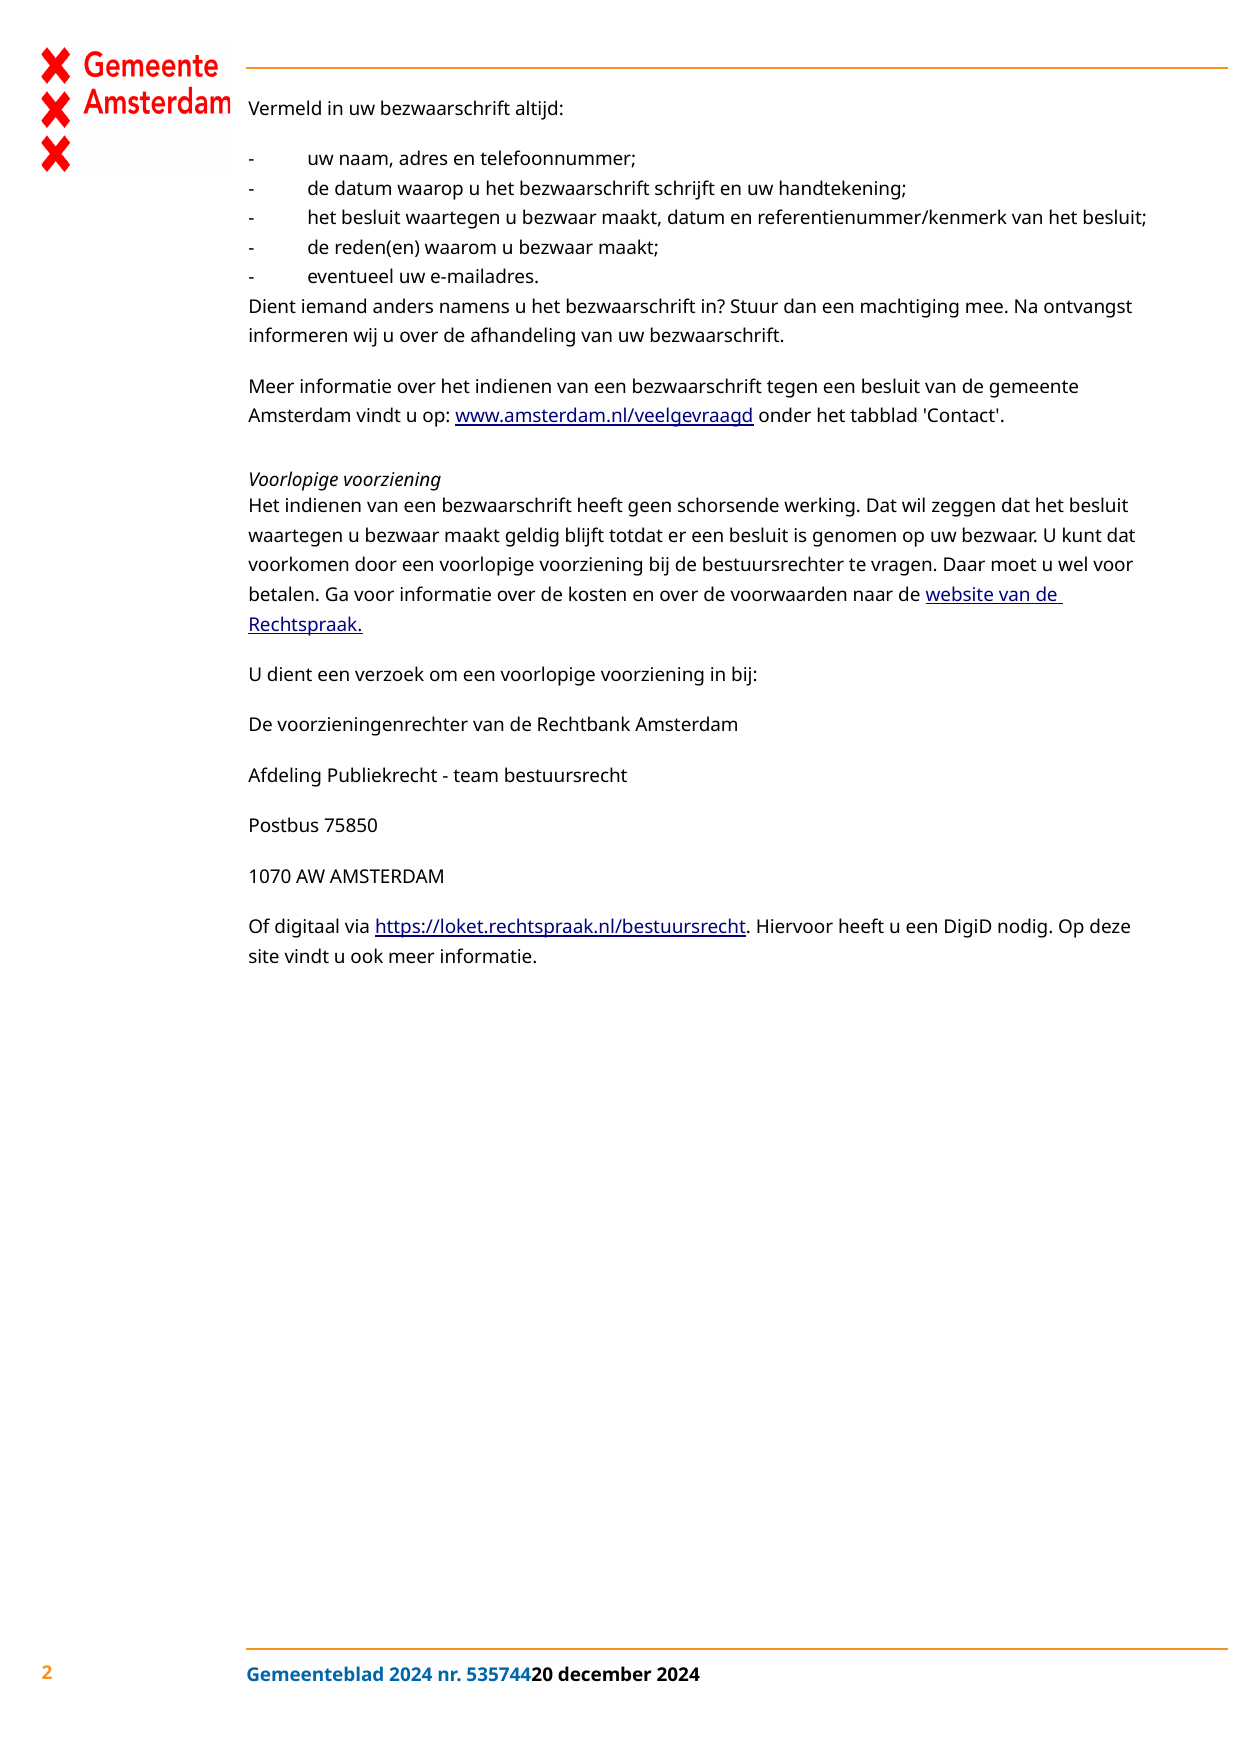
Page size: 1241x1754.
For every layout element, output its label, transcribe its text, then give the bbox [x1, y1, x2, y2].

text Voorlopige voorziening [248, 467, 1152, 492]
list het besluit waartegen u bezwaar maakt, datum en referentienummer/kenmerk van het besluit; [248, 204, 1152, 230]
list eventueel uw e-mailadres. [248, 263, 1152, 289]
text 1070 AW AMSTERDAM [248, 863, 1152, 888]
text Dient iemand anders namens u het bezwaarschrift in? Stuur dan een machtiging mee. Na ontvangst informeren wij u over de afhandeling van uw bezwaarschrift. [248, 293, 1152, 348]
text Postbus 75850 [248, 812, 1152, 838]
text De voorzieningenrechter van de Rechtbank Amsterdam [248, 712, 1152, 737]
list de reden(en) waarom u bezwaar maakt; [248, 234, 1152, 260]
list uw naam, adres en telefoonnummer; [248, 145, 1152, 171]
text Het indienen van een bezwaarschrift heeft geen schorsende werking. Dat wil zeggen dat het besluit waartegen u bezwaar maakt geldig blijft totdat er een besluit is genomen op uw bezwaar. U kunt dat voorkomen door een voorlopige voorziening bij de bestuursrechter te vragen. Daar moet u wel voor betalen. Ga voor informatie over de kosten en over de voorwaarden naar de website van de Rechtspraak. [248, 492, 1152, 636]
text Vermeld in uw bezwaarschrift altijd: [248, 95, 1152, 121]
list de datum waarop u het bezwaarschrift schrijft en uw handtekening; [248, 175, 1152, 201]
text Of digitaal via https://loket.rechtspraak.nl/bestuursrecht. Hiervoor heeft u een DigiD nodig. Op deze site vindt u ook meer informatie. [248, 913, 1152, 968]
picture [41, 47, 231, 172]
text Meer informatie over het indienen van een bezwaarschrift tegen een besluit van de gemeente Amsterdam vindt u op: www.amsterdam.nl/veelgevraagd onder het tabblad 'Contact'. [248, 373, 1152, 428]
text Afdeling Publiekrecht - team bestuursrecht [248, 762, 1152, 788]
text U dient een verzoek om een voorlopige voorziening in bij: [248, 661, 1152, 687]
